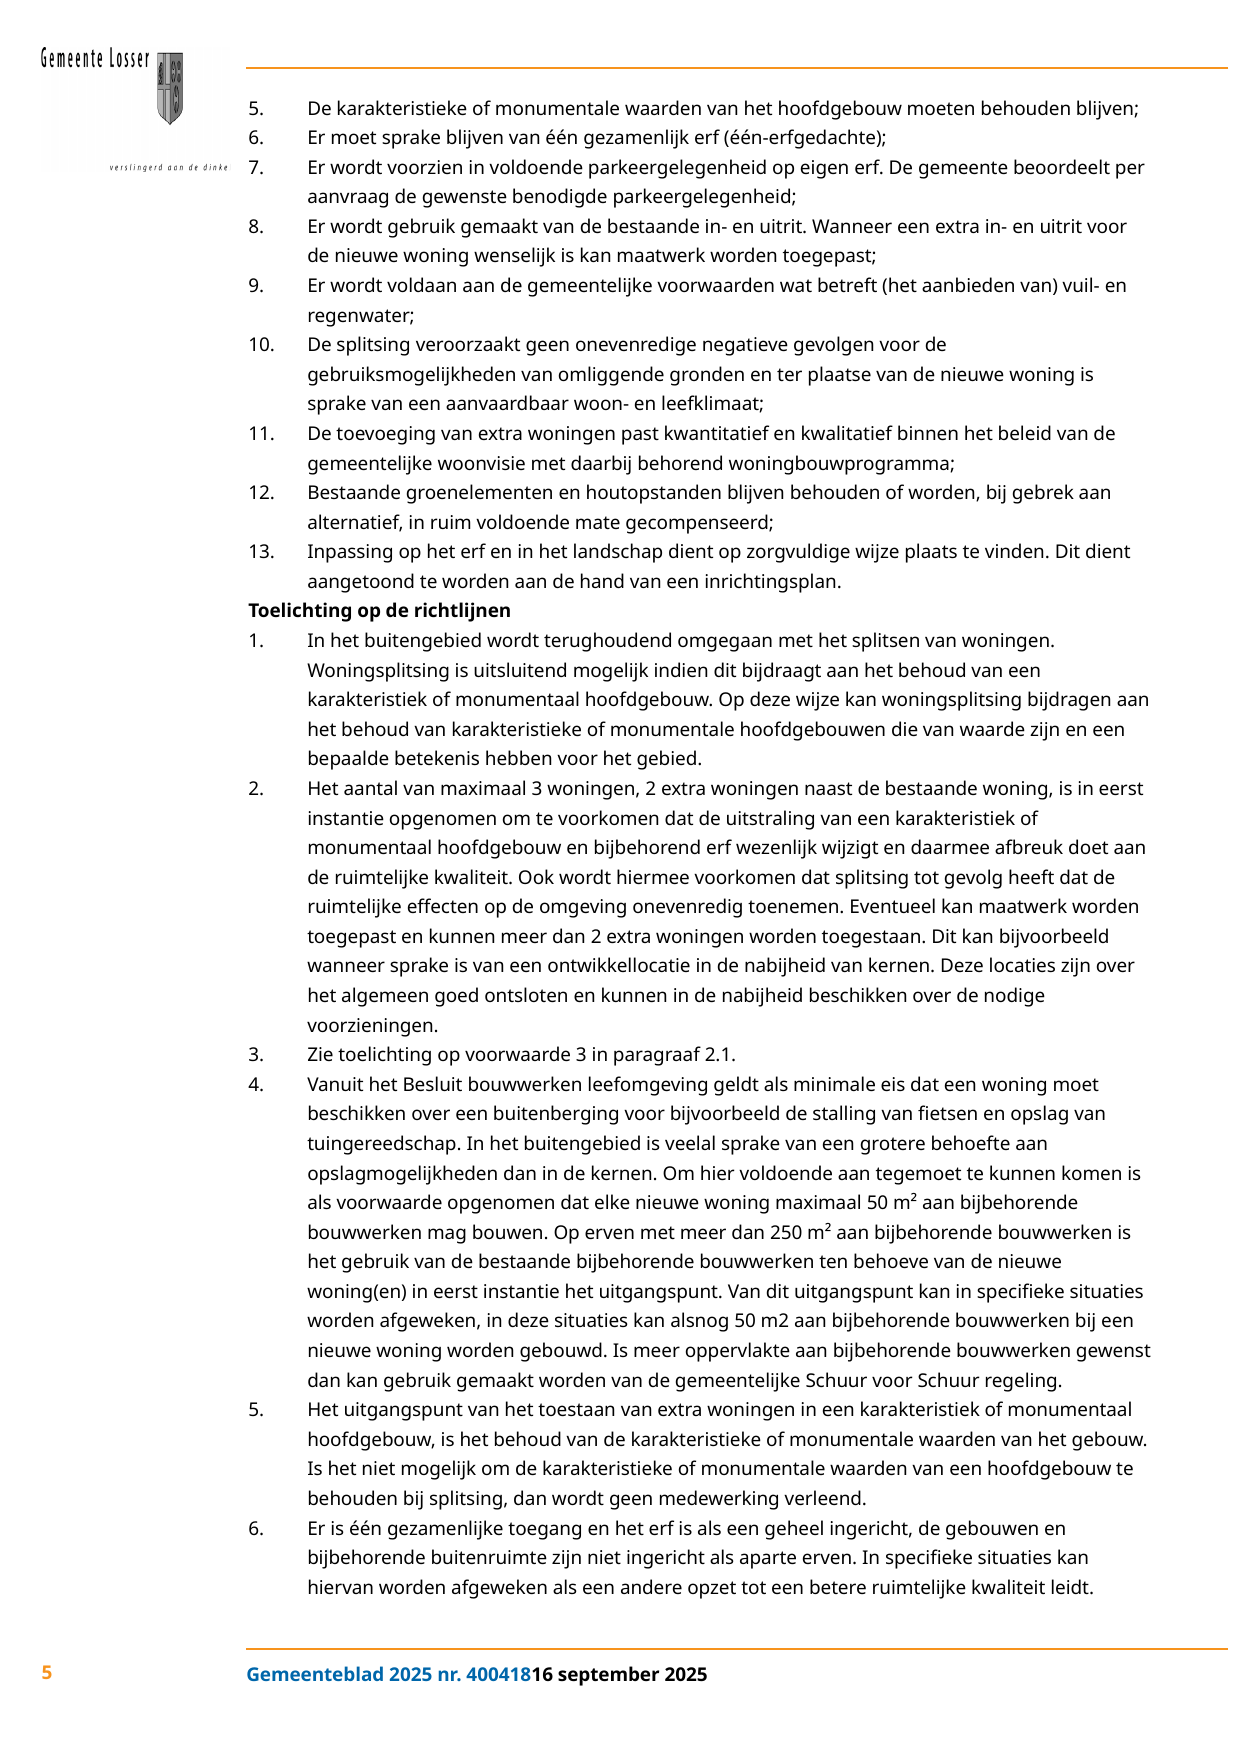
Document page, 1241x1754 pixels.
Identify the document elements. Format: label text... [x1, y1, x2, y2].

list Bestaande groenelementen en houtopstanden blijven behouden of worden, bij gebrek aan alternatief, in ruim voldoende mate gecompenseerd; [248, 479, 1152, 535]
text Toelichting op de richtlijnen [248, 598, 1152, 623]
list Het aantal van maximaal 3 woningen, 2 extra woningen naast de bestaande woning, is in eerst instantie opgenomen om te voorkomen dat de uitstraling van een karakteristiek of monumentaal hoofdgebouw en bijbehorend erf wezenlijk wijzigt en daarmee afbreuk doet aan de ruimtelijke kwaliteit. Ook wordt hiermee voorkomen dat splitsing tot gevolg heeft dat de ruimtelijke effecten op de omgeving onevenredig toenemen. Eventueel kan maatwerk worden toegepast en kunnen meer dan 2 extra woningen worden toegestaan. Dit kan bijvoorbeeld wanneer sprake is van een ontwikkellocatie in de nabijheid van kernen. Deze locaties zijn over het algemeen goed ontsloten en kunnen in de nabijheid beschikken over de nodige voorzieningen. [248, 775, 1152, 1038]
list Vanuit het Besluit bouwwerken leefomgeving geldt als minimale eis dat een woning moet beschikken over een buitenberging voor bijvoorbeeld de stalling van fietsen en opslag van tuingereedschap. In het buitengebied is veelal sprake van een grotere behoefte aan opslagmogelijkheden dan in de kernen. Om hier voldoende aan tegemoet te kunnen komen is als voorwaarde opgenomen dat elke nieuwe woning maximaal 50 m² aan bijbehorende bouwwerken mag bouwen. Op erven met meer dan 250 m² aan bijbehorende bouwwerken is het gebruik van de bestaande bijbehorende bouwwerken ten behoeve van de nieuwe woning(en) in eerst instantie het uitgangspunt. Van dit uitgangspunt kan in specifieke situaties worden afgeweken, in deze situaties kan alsnog 50 m2 aan bijbehorende bouwwerken bij een nieuwe woning worden gebouwd. Is meer oppervlakte aan bijbehorende bouwwerken gewenst dan kan gebruik gemaakt worden van de gemeentelijke Schuur voor Schuur regeling. [248, 1071, 1152, 1393]
list Inpassing op het erf en in het landschap dient op zorgvuldige wijze plaats te vinden. Dit dient aangetoond te worden aan de hand van een inrichtingsplan. [248, 538, 1152, 594]
picture [41, 47, 231, 172]
list Er wordt gebruik gemaakt van de bestaande in- en uitrit. Wanneer een extra in- en uitrit voor de nieuwe woning wenselijk is kan maatwerk worden toegepast; [248, 213, 1152, 268]
list In het buitengebied wordt terughoudend omgegaan met het splitsen van woningen. Woningsplitsing is uitsluitend mogelijk indien dit bijdraagt aan het behoud van een karakteristiek of monumentaal hoofdgebouw. Op deze wijze kan woningsplitsing bijdragen aan het behoud van karakteristieke of monumentale hoofdgebouwen die van waarde zijn en een bepaalde betekenis hebben voor het gebied. [248, 627, 1152, 771]
list De karakteristieke of monumentale waarden van het hoofdgebouw moeten behouden blijven; [248, 95, 1152, 121]
list De toevoeging van extra woningen past kwantitatief en kwalitatief binnen het beleid van de gemeentelijke woonvisie met daarbij behorend woningbouwprogramma; [248, 420, 1152, 476]
list Het uitgangspunt van het toestaan van extra woningen in een karakteristiek of monumentaal hoofdgebouw, is het behoud van de karakteristieke of monumentale waarden van het gebouw. Is het niet mogelijk om de karakteristieke of monumentale waarden van een hoofdgebouw te behouden bij splitsing, dan wordt geen medewerking verleend. [248, 1396, 1152, 1511]
list Er is één gezamenlijke toegang en het erf is als een geheel ingericht, de gebouwen en bijbehorende buitenruimte zijn niet ingericht als aparte erven. In specifieke situaties kan hiervan worden afgeweken als een andere opzet tot een betere ruimtelijke kwaliteit leidt. [248, 1515, 1152, 1600]
list Er moet sprake blijven van één gezamenlijk erf (één-erfgedachte); [248, 124, 1152, 150]
list Zie toelichting op voorwaarde 3 in paragraaf 2.1. [248, 1041, 1152, 1067]
list De splitsing veroorzaakt geen onevenredige negatieve gevolgen voor de gebruiksmogelijkheden van omliggende gronden en ter plaatse van de nieuwe woning is sprake van een aanvaardbaar woon- en leefklimaat; [248, 331, 1152, 416]
list Er wordt voorzien in voldoende parkeergelegenheid op eigen erf. De gemeente beoordeelt per aanvraag de gewenste benodigde parkeergelegenheid; [248, 154, 1152, 209]
list Er wordt voldaan aan de gemeentelijke voorwaarden wat betreft (het aanbieden van) vuil- en regenwater; [248, 272, 1152, 328]
